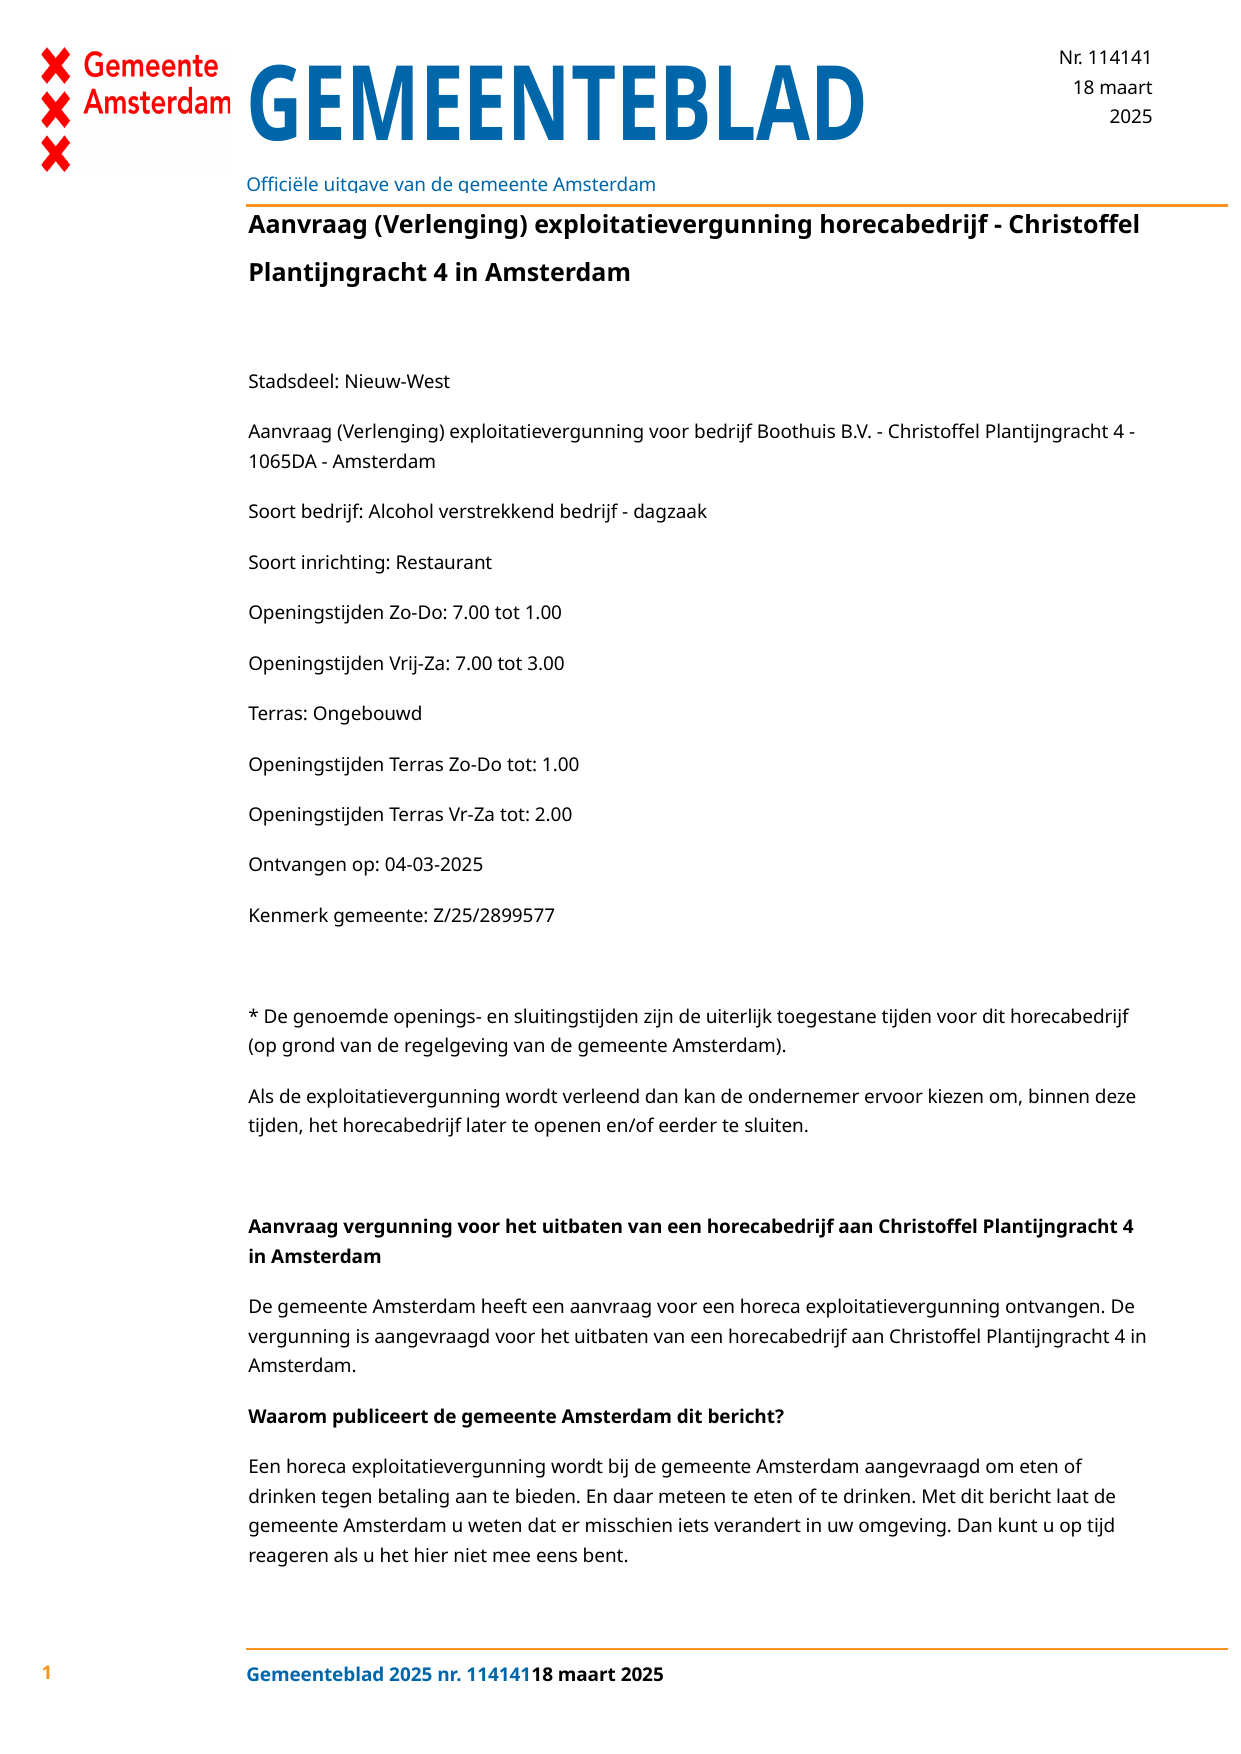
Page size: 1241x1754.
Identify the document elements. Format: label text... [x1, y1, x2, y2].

text Een horeca exploitatievergunning wordt bij de gemeente Amsterdam aangevraagd om eten of drinken tegen betaling aan te bieden. En daar meteen te eten of te drinken. Met dit bericht laat de gemeente Amsterdam u weten dat er misschien iets verandert in uw omgeving. Dan kunt u op tijd reageren als u het hier niet mee eens bent. [248, 1453, 1152, 1568]
text Openingstijden Zo-Do: 7.00 tot 1.00 [248, 599, 1152, 625]
text Aanvraag (Verlenging) exploitatievergunning horecabedrijf - Christoffel Plantijngracht 4 in Amsterdam [248, 207, 1152, 288]
text * De genoemde openings- en sluitingstijden zijn de uiterlijk toegestane tijden voor dit horecabedrijf (op grond van de regelgeving van de gemeente Amsterdam). [248, 1003, 1152, 1058]
text Soort inrichting: Restaurant [248, 549, 1152, 575]
text Openingstijden Terras Zo-Do tot: 1.00 [248, 751, 1152, 777]
text Waarom publiceert de gemeente Amsterdam dit bericht? [248, 1403, 1152, 1429]
text Openingstijden Vrij-Za: 7.00 tot 3.00 [248, 650, 1152, 676]
text Openingstijden Terras Vr-Za tot: 2.00 [248, 801, 1152, 827]
text Ontvangen op: 04-03-2025 [248, 852, 1152, 877]
text Aanvraag (Verlenging) exploitatievergunning voor bedrijf Boothuis B.V. - Christoffel Plantijngracht 4 - 1065DA - Amsterdam [248, 419, 1152, 474]
picture [41, 47, 231, 172]
text De gemeente Amsterdam heeft een aanvraag voor een horeca exploitatievergunning ontvangen. De vergunning is aangevraagd voor het uitbaten van een horecabedrijf aan Christoffel Plantijngracht 4 in Amsterdam. [248, 1293, 1152, 1378]
text Soort bedrijf: Alcohol verstrekkend bedrijf - dagzaak [248, 499, 1152, 524]
text Stadsdeel: Nieuw-West [248, 368, 1152, 394]
text Als de exploitatievergunning wordt verleend dan kan de ondernemer ervoor kiezen om, binnen deze tijden, het horecabedrijf later te openen en/of eerder te sluiten. [248, 1083, 1152, 1138]
text Terras: Ongebouwd [248, 700, 1152, 726]
text Kenmerk gemeente: Z/25/2899577 [248, 902, 1152, 928]
text Aanvraag vergunning voor het uitbaten van een horecabedrijf aan Christoffel Plantijngracht 4 in Amsterdam [248, 1213, 1152, 1269]
